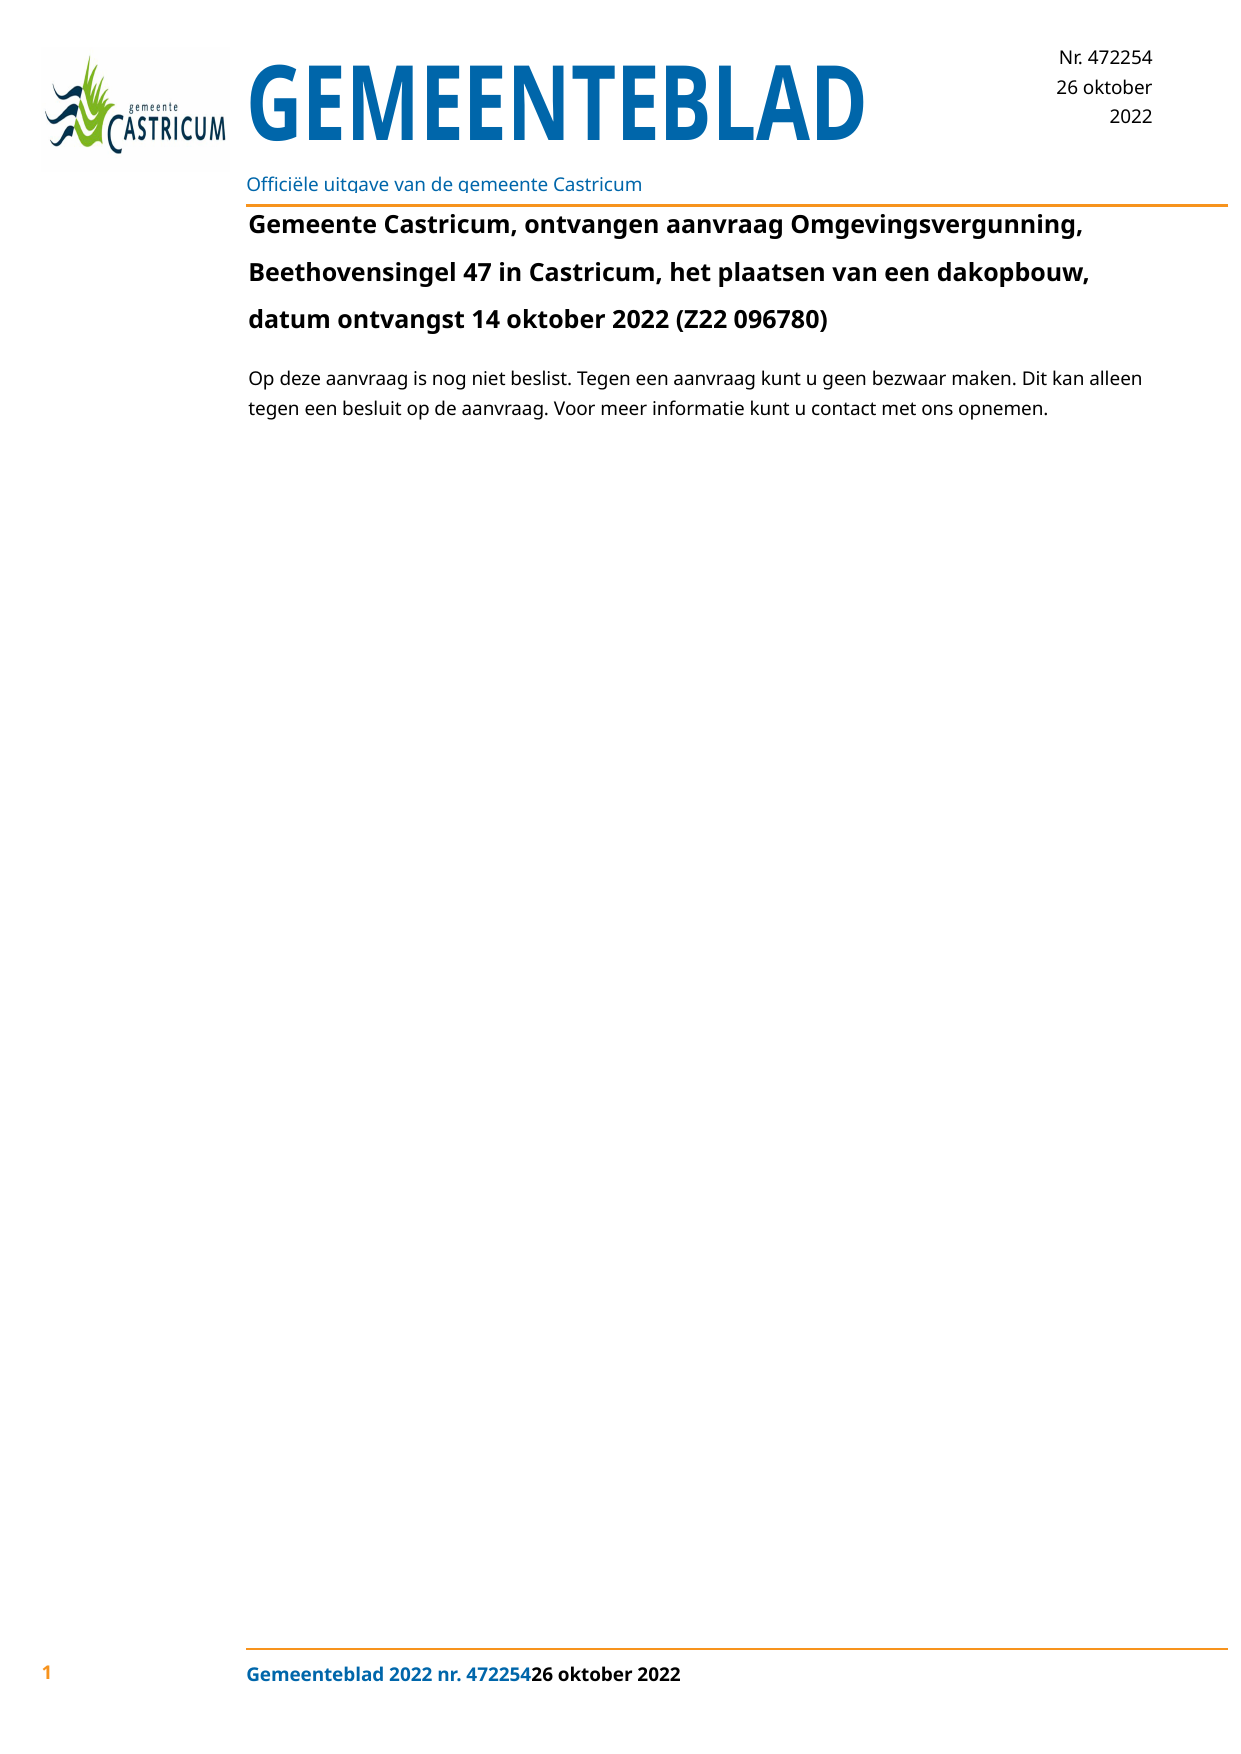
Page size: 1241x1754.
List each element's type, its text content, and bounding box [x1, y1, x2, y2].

text Gemeente Castricum, ontvangen aanvraag Omgevingsvergunning, Beethovensingel 47 in Castricum, het plaatsen van een dakopbouw, datum ontvangst 14 oktober 2022 (Z22 096780) [248, 207, 1152, 336]
picture [41, 47, 231, 172]
text Op deze aanvraag is nog niet beslist. Tegen een aanvraag kunt u geen bezwaar maken. Dit kan alleen tegen een besluit op de aanvraag. Voor meer informatie kunt u contact met ons opnemen. [248, 366, 1152, 421]
